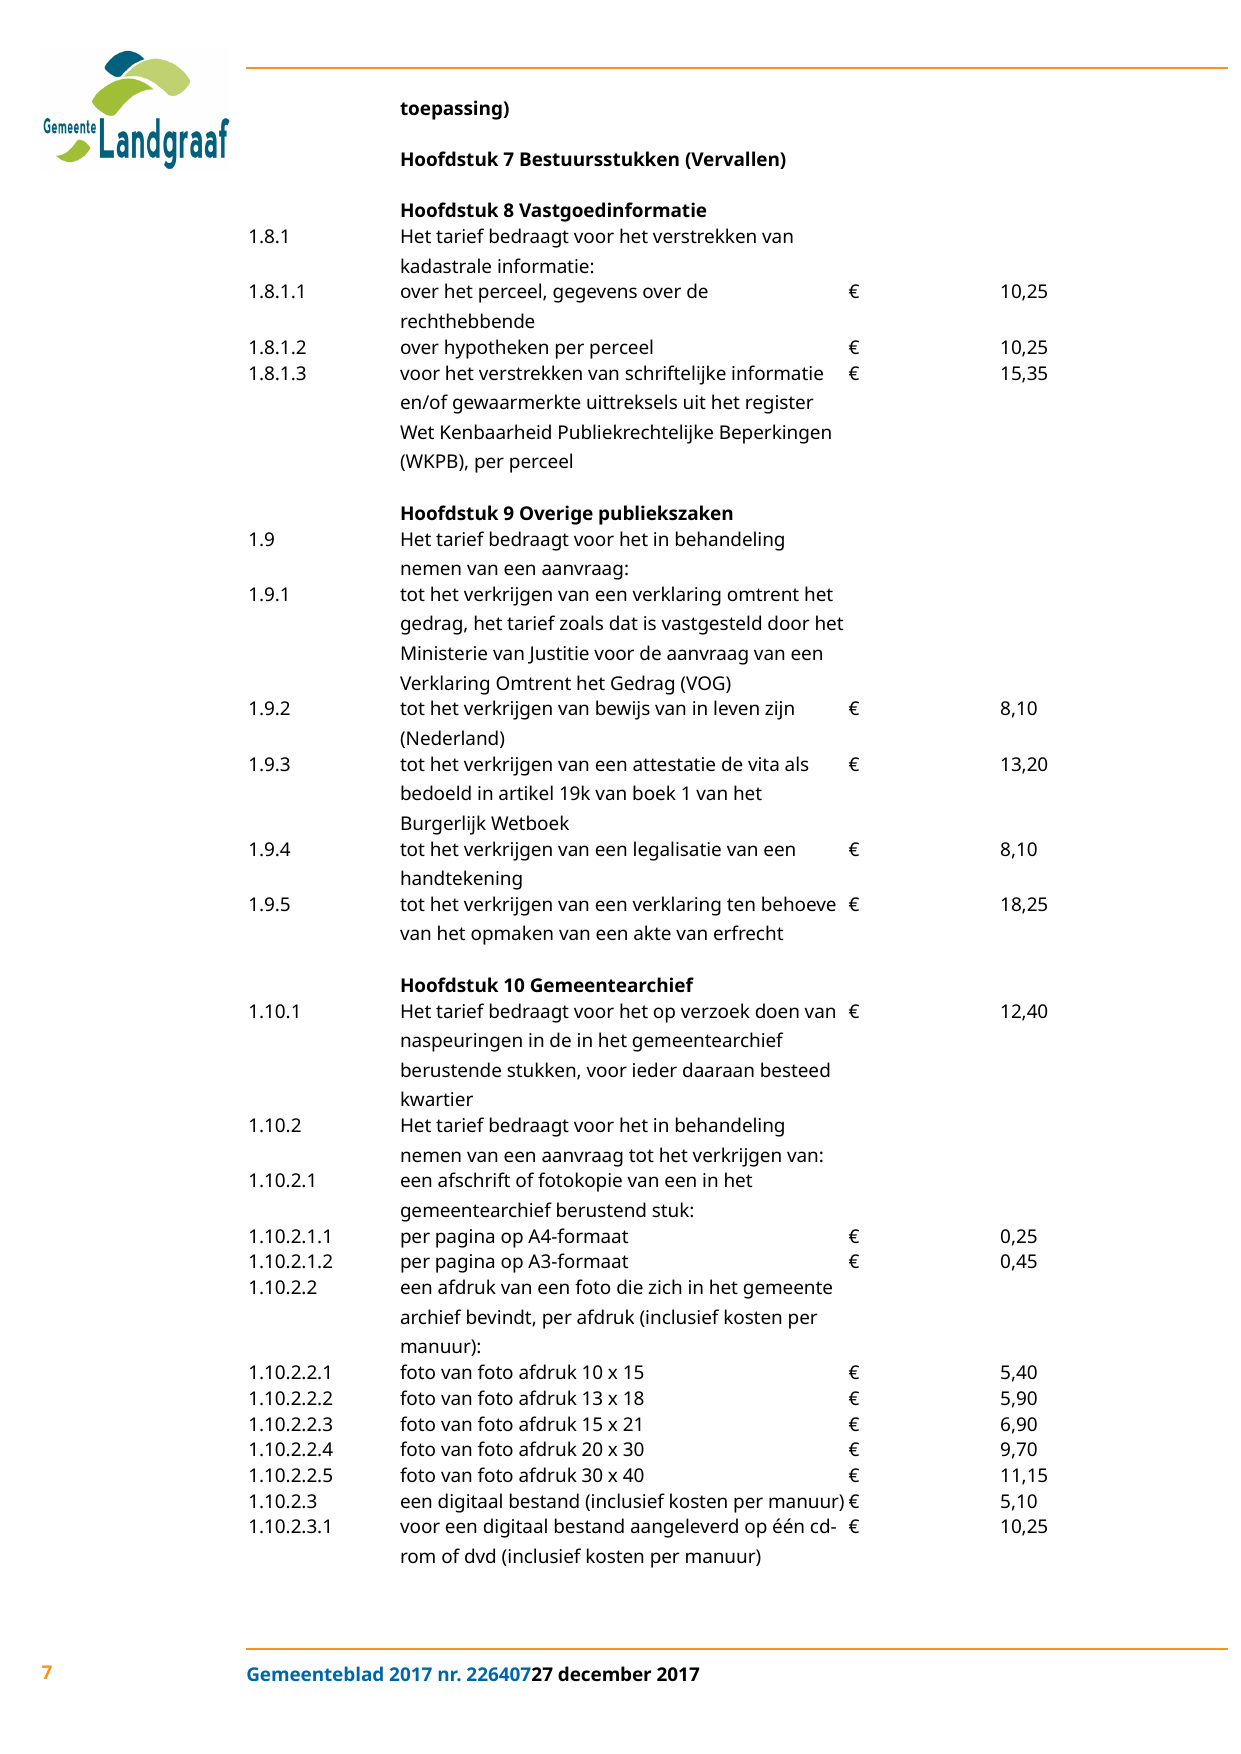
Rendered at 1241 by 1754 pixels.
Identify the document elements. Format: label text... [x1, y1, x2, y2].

table_cell 6,90 [1000, 1411, 1152, 1436]
table_cell 8,10 [1000, 696, 1152, 751]
table_cell [848, 1569, 1000, 1595]
table_cell [1000, 526, 1152, 581]
table_cell 1.10.2.3 [248, 1488, 400, 1514]
table_cell 1.10.2.2 [248, 1274, 400, 1359]
table_cell 1.8.1.3 [248, 360, 400, 474]
table_cell € [848, 1488, 1000, 1514]
table_cell € [848, 279, 1000, 334]
table_cell [848, 946, 1000, 972]
table_cell [248, 146, 400, 172]
table_cell voor het verstrekken van schriftelijke informatie en/of gewaarmerkte uittreksels uit het register Wet Kenbaarheid Publiekrechtelijke Beperkingen (WKPB), per perceel [400, 360, 848, 474]
table_cell 1.8.1.1 [248, 279, 400, 334]
table_cell [848, 121, 1000, 146]
table_cell [400, 1569, 848, 1595]
table_cell 1.9.1 [248, 581, 400, 696]
table_cell [248, 500, 400, 526]
table_cell tot het verkrijgen van een verklaring ten behoeve van het opmaken van een akte van erfrecht [400, 891, 848, 946]
table_cell [1000, 172, 1152, 198]
table_cell [848, 1112, 1000, 1168]
table_cell € [848, 1462, 1000, 1488]
table_cell [400, 121, 848, 146]
table_cell voor een digitaal bestand aangeleverd op één cd-rom of dvd (inclusief kosten per manuur) [400, 1514, 848, 1569]
table_cell [848, 1168, 1000, 1223]
table_cell [848, 172, 1000, 198]
table_cell Hoofdstuk 10 Gemeentearchief [400, 972, 848, 998]
table_cell [1000, 474, 1152, 500]
table_cell 5,90 [1000, 1385, 1152, 1411]
table_cell 1.9.5 [248, 891, 400, 946]
table_cell foto van foto afdruk 20 x 30 [400, 1436, 848, 1462]
table_cell [248, 972, 400, 998]
table_cell een afdruk van een foto die zich in het gemeente archief bevindt, per afdruk (inclusief kosten per manuur): [400, 1274, 848, 1359]
table_cell [848, 474, 1000, 500]
table_cell 15,35 [1000, 360, 1152, 474]
table_cell [848, 500, 1000, 526]
table_cell € [848, 1249, 1000, 1274]
table_cell [1000, 1112, 1152, 1168]
table_cell 1.9.4 [248, 836, 400, 891]
table_cell [1000, 946, 1152, 972]
table_cell Het tarief bedraagt voor het in behandeling nemen van een aanvraag: [400, 526, 848, 581]
table_cell € [848, 1411, 1000, 1436]
table_cell [1000, 1168, 1152, 1223]
table_cell Het tarief bedraagt voor het in behandeling nemen van een aanvraag tot het verkrijgen van: [400, 1112, 848, 1168]
table_cell tot het verkrijgen van bewijs van in leven zijn (Nederland) [400, 696, 848, 751]
table_cell een digitaal bestand (inclusief kosten per manuur) [400, 1488, 848, 1514]
table_cell foto van foto afdruk 13 x 18 [400, 1385, 848, 1411]
table_cell [848, 1274, 1000, 1359]
table_cell 1.10.2.2.2 [248, 1385, 400, 1411]
table_cell 1.10.2.2.3 [248, 1411, 400, 1436]
table_cell [248, 172, 848, 198]
table_cell over het perceel, gegevens over de rechthebbende [400, 279, 848, 334]
table_cell tot het verkrijgen van een verklaring omtrent het gedrag, het tarief zoals dat is vastgesteld door het Ministerie van Justitie voor de aanvraag van een Verklaring Omtrent het Gedrag (VOG) [400, 581, 848, 696]
table_cell [1000, 1274, 1152, 1359]
table_cell 10,25 [1000, 279, 1152, 334]
table_cell [248, 474, 848, 500]
table_cell € [848, 836, 1000, 891]
table_cell € [848, 1359, 1000, 1385]
table_cell over hypotheken per perceel [400, 334, 848, 360]
table_cell 0,25 [1000, 1223, 1152, 1249]
table_cell 1.10.2.1.2 [248, 1249, 400, 1274]
table_cell 8,10 [1000, 836, 1152, 891]
table_cell € [848, 334, 1000, 360]
table_cell € [848, 751, 1000, 836]
table_cell 1.10.2 [248, 1112, 400, 1168]
table_cell Het tarief bedraagt voor het verstrekken van kadastrale informatie: [400, 224, 848, 279]
table_cell [848, 198, 1000, 223]
table_cell [848, 224, 1000, 279]
table_cell Hoofdstuk 7 Bestuursstukken (Vervallen) [400, 146, 848, 172]
table_cell 5,40 [1000, 1359, 1152, 1385]
table_cell [1000, 95, 1152, 121]
table_cell per pagina op A4-formaat [400, 1223, 848, 1249]
table_cell toepassing) [400, 95, 848, 121]
table_cell 10,25 [1000, 334, 1152, 360]
table_cell 1.10.1 [248, 998, 400, 1112]
table_cell € [848, 696, 1000, 751]
table_cell foto van foto afdruk 30 x 40 [400, 1462, 848, 1488]
table_cell [848, 146, 1000, 172]
table_cell € [848, 1223, 1000, 1249]
table_cell € [848, 891, 1000, 946]
table_cell € [848, 998, 1000, 1112]
table_cell € [848, 360, 1000, 474]
table_cell 10,25 [1000, 1514, 1152, 1569]
table_cell [848, 972, 1000, 998]
table_cell [248, 121, 400, 146]
picture [41, 47, 231, 172]
table_cell 1.9.3 [248, 751, 400, 836]
table_cell [248, 946, 848, 972]
table_cell een afschrift of fotokopie van een in het gemeentearchief berustend stuk: [400, 1168, 848, 1223]
table_cell per pagina op A3-formaat [400, 1249, 848, 1274]
table_cell 11,15 [1000, 1462, 1152, 1488]
table_cell [848, 95, 1000, 121]
table_cell 1.10.2.2.5 [248, 1462, 400, 1488]
table_cell 1.10.2.3.1 [248, 1514, 400, 1569]
table_cell 1.8.1 [248, 224, 400, 279]
table_cell tot het verkrijgen van een legalisatie van een handtekening [400, 836, 848, 891]
table_cell [1000, 500, 1152, 526]
table_cell Hoofdstuk 8 Vastgoedinformatie [400, 198, 848, 223]
table_cell 1.9.2 [248, 696, 400, 751]
table_cell [848, 526, 1000, 581]
table_cell € [848, 1385, 1000, 1411]
table_cell [1000, 198, 1152, 223]
table_cell 1.10.2.2.1 [248, 1359, 400, 1385]
table_cell [248, 95, 400, 121]
table_cell € [848, 1436, 1000, 1462]
table_cell [248, 198, 400, 223]
table_cell 1.8.1.2 [248, 334, 400, 360]
table_cell foto van foto afdruk 15 x 21 [400, 1411, 848, 1436]
table_cell [1000, 1569, 1152, 1595]
table_cell 1.10.2.1 [248, 1168, 400, 1223]
table_cell [1000, 581, 1152, 696]
table_cell € [848, 1514, 1000, 1569]
table_cell foto van foto afdruk 10 x 15 [400, 1359, 848, 1385]
table_cell 1.10.2.2.4 [248, 1436, 400, 1462]
table_cell 1.10.2.1.1 [248, 1223, 400, 1249]
table_cell tot het verkrijgen van een attestatie de vita als bedoeld in artikel 19k van boek 1 van het Burgerlijk Wetboek [400, 751, 848, 836]
table_cell 5,10 [1000, 1488, 1152, 1514]
table_cell Het tarief bedraagt voor het op verzoek doen van naspeuringen in de in het gemeentearchief berustende stukken, voor ieder daaraan besteed kwartier [400, 998, 848, 1112]
table_cell [1000, 972, 1152, 998]
table_cell Hoofdstuk 9 Overige publiekszaken [400, 500, 848, 526]
table_cell 0,45 [1000, 1249, 1152, 1274]
table_cell 18,25 [1000, 891, 1152, 946]
table_cell [1000, 224, 1152, 279]
table_cell [848, 581, 1000, 696]
table_cell 12,40 [1000, 998, 1152, 1112]
table_cell 13,20 [1000, 751, 1152, 836]
table_cell [248, 1569, 400, 1595]
table_cell 9,70 [1000, 1436, 1152, 1462]
table_cell 1.9 [248, 526, 400, 581]
table_cell [1000, 121, 1152, 146]
table_cell [1000, 146, 1152, 172]
